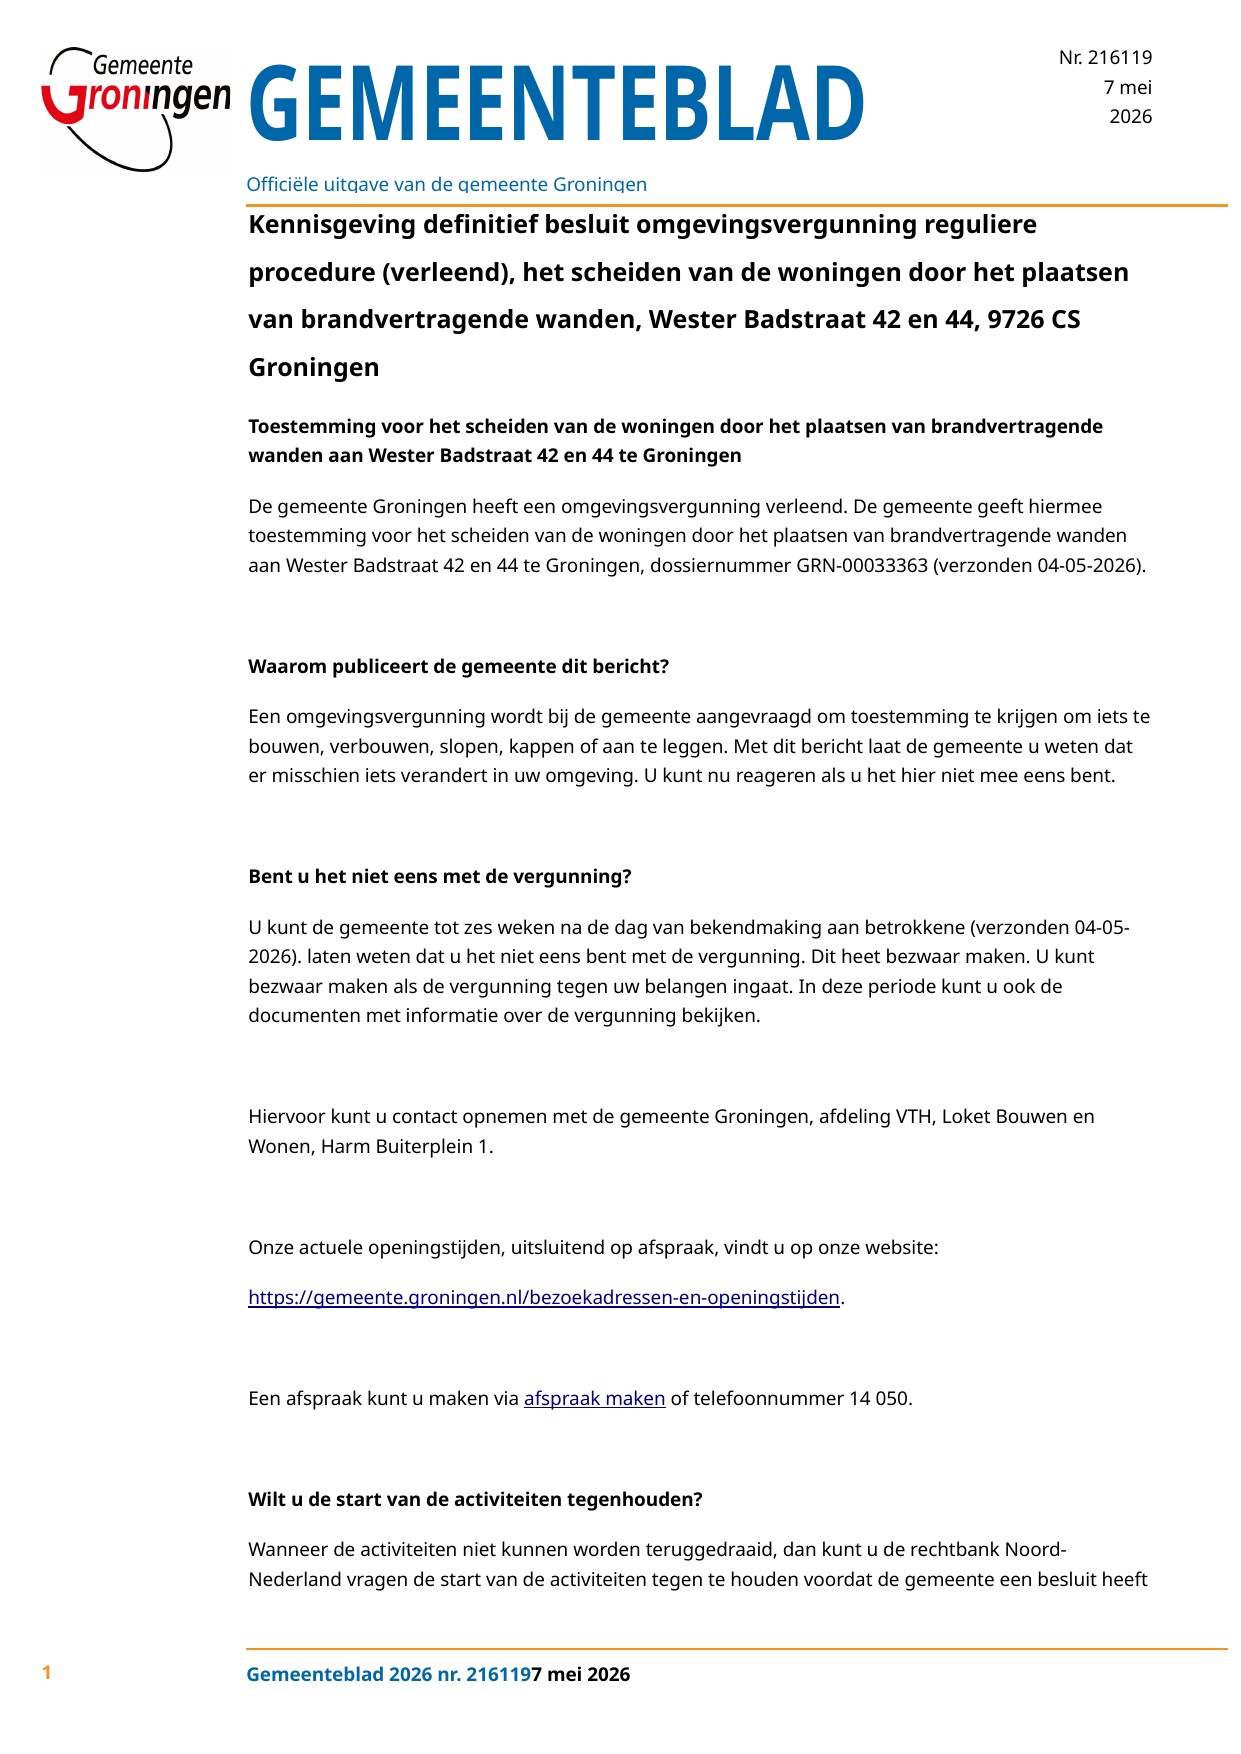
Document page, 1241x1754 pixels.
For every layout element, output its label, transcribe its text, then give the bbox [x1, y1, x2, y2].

text Kennisgeving definitief besluit omgevingsvergunning reguliere procedure (verleend), het scheiden van de woningen door het plaatsen van brandvertragende wanden, Wester Badstraat 42 en 44, 9726 CS Groningen [248, 207, 1152, 384]
text De gemeente Groningen heeft een omgevingsvergunning verleend. De gemeente geeft hiermee toestemming voor het scheiden van de woningen door het plaatsen van brandvertragende wanden aan Wester Badstraat 42 en 44 te Groningen, dossiernummer GRN-00033363 (verzonden 04-05-2026). [248, 493, 1152, 578]
text Wilt u de start van de activiteiten tegenhouden? [248, 1486, 1152, 1512]
text Een afspraak kunt u maken via afspraak maken of telefoonnummer 14 050. [248, 1385, 1152, 1411]
text Wanneer de activiteiten niet kunnen worden teruggedraaid, dan kunt u de rechtbank Noord-Nederland vragen de start van de activiteiten tegen te houden voordat de gemeente een besluit heeft [248, 1536, 1152, 1592]
text U kunt de gemeente tot zes weken na de dag van bekendmaking aan betrokkene (verzonden 04-05-2026). laten weten dat u het niet eens bent met de vergunning. Dit heet bezwaar maken. U kunt bezwaar maken als de vergunning tegen uw belangen ingaat. In deze periode kunt u ook de documenten met informatie over de vergunning bekijken. [248, 914, 1152, 1028]
text Onze actuele openingstijden, uitsluitend op afspraak, vindt u op onze website: [248, 1234, 1152, 1260]
text Hiervoor kunt u contact opnemen met de gemeente Groningen, afdeling VTH, Loket Bouwen en Wonen, Harm Buiterplein 1. [248, 1103, 1152, 1159]
text https://gemeente.groningen.nl/bezoekadressen-en-openingstijden. [248, 1284, 1152, 1310]
text Toestemming voor het scheiden van de woningen door het plaatsen van brandvertragende wanden aan Wester Badstraat 42 en 44 te Groningen [248, 413, 1152, 468]
text Een omgevingsvergunning wordt bij de gemeente aangevraagd om toestemming te krijgen om iets te bouwen, verbouwen, slopen, kappen of aan te leggen. Met dit bericht laat de gemeente u weten dat er misschien iets verandert in uw omgeving. U kunt nu reageren als u het hier niet mee eens bent. [248, 703, 1152, 788]
picture [41, 47, 231, 172]
text Bent u het niet eens met de vergunning? [248, 863, 1152, 889]
text Waarom publiceert de gemeente dit bericht? [248, 653, 1152, 679]
